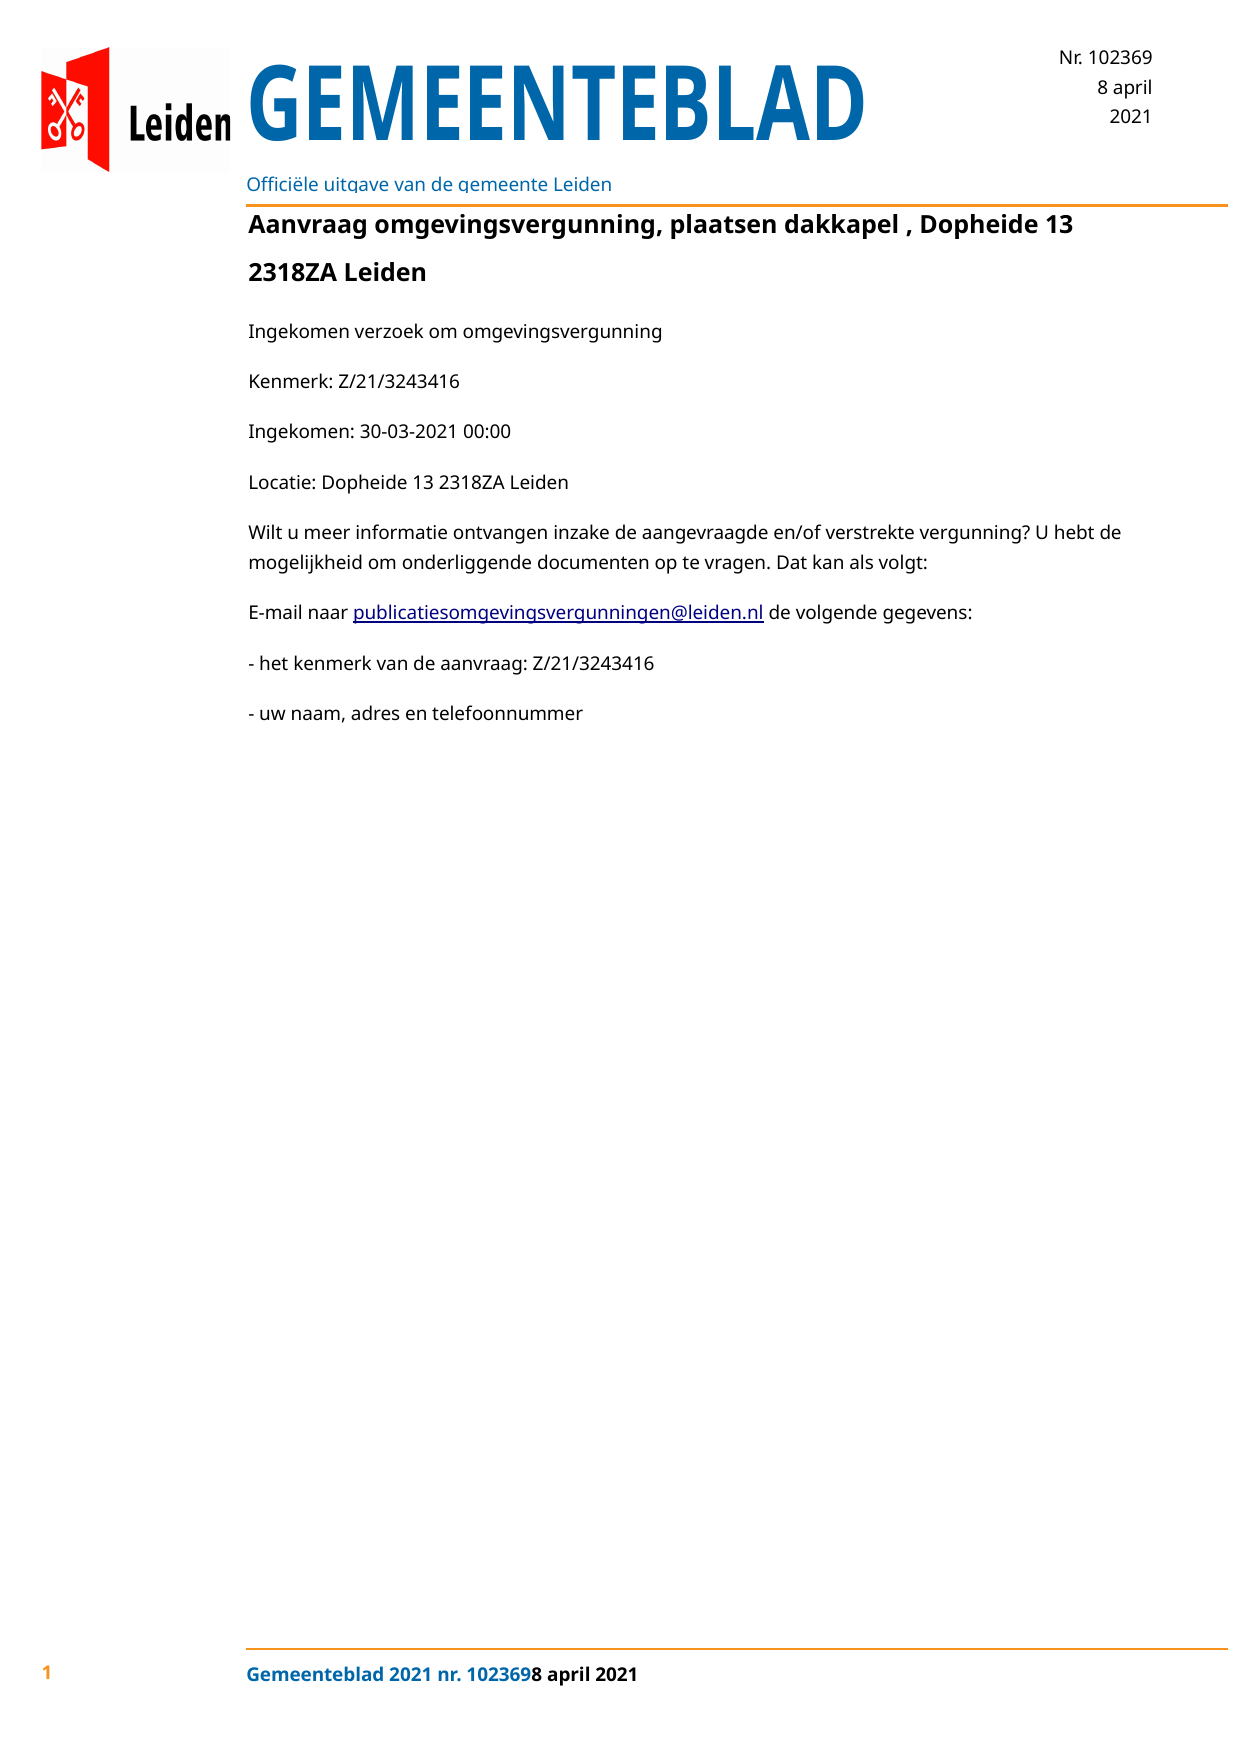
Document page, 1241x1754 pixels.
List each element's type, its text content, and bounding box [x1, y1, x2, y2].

text - het kenmerk van de aanvraag: Z/21/3243416 [248, 650, 1152, 676]
text Ingekomen verzoek om omgevingsvergunning [248, 318, 1152, 344]
text Ingekomen: 30-03-2021 00:00 [248, 419, 1152, 444]
text Kenmerk: Z/21/3243416 [248, 368, 1152, 394]
text Locatie: Dopheide 13 2318ZA Leiden [248, 469, 1152, 495]
text E-mail naar publicatiesomgevingsvergunningen@leiden.nl de volgende gegevens: [248, 599, 1152, 625]
text Aanvraag omgevingsvergunning, plaatsen dakkapel , Dopheide 13 2318ZA Leiden [248, 207, 1152, 288]
picture [41, 47, 231, 172]
text Wilt u meer informatie ontvangen inzake de aangevraagde en/of verstrekte vergunning? U hebt de mogelijkheid om onderliggende documenten op te vragen. Dat kan als volgt: [248, 519, 1152, 575]
text - uw naam, adres en telefoonnummer [248, 700, 1152, 726]
